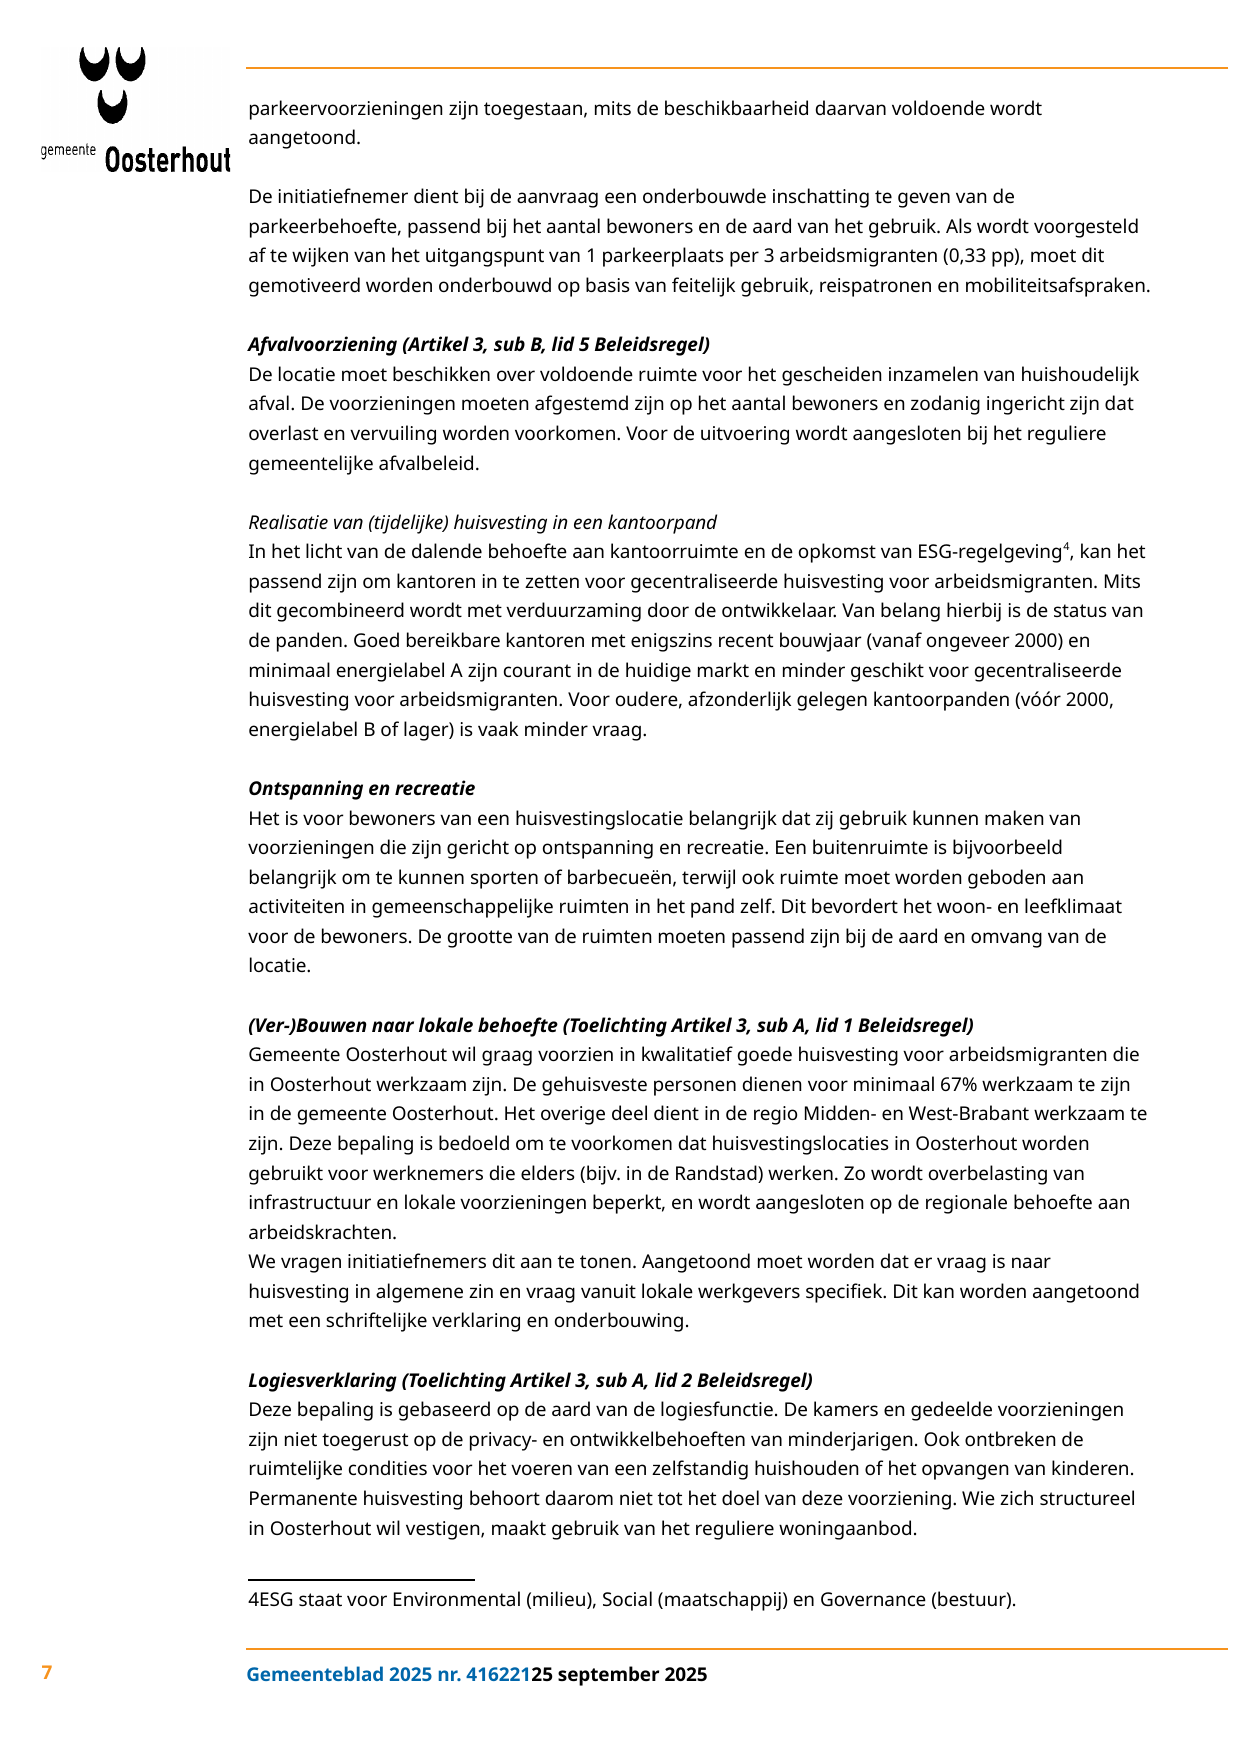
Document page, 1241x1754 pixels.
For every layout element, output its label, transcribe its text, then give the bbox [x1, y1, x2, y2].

text Afvalvoorziening (Artikel 3, sub B, lid 5 Beleidsregel) [248, 331, 1152, 357]
text De initiatiefnemer dient bij de aanvraag een onderbouwde inschatting te geven van de parkeerbehoefte, passend bij het aantal bewoners en de aard van het gebruik. Als wordt voorgesteld af te wijken van het uitgangspunt van 1 parkeerplaats per 3 arbeidsmigranten (0,33 pp), moet dit gemotiveerd worden onderbouwd op basis van feitelijk gebruik, reispatronen en mobiliteitsafspraken. [248, 183, 1152, 298]
text Gemeente Oosterhout wil graag voorzien in kwalitatief goede huisvesting voor arbeidsmigranten die in Oosterhout werkzaam zijn. De gehuisveste personen dienen voor minimaal 67% werkzaam te zijn in de gemeente Oosterhout. Het overige deel dient in de regio Midden- en West-Brabant werkzaam te zijn. Deze bepaling is bedoeld om te voorkomen dat huisvestingslocaties in Oosterhout worden gebruikt voor werknemers die elders (bijv. in de Randstad) werken. Zo wordt overbelasting van infrastructuur en lokale voorzieningen beperkt, en wordt aangesloten op de regionale behoefte aan arbeidskrachten. [248, 1041, 1152, 1245]
text Deze bepaling is gebaseerd op de aard van de logiesfunctie. De kamers en gedeelde voorzieningen zijn niet toegerust op de privacy- en ontwikkelbehoeften van minderjarigen. Ook ontbreken de ruimtelijke condities voor het voeren van een zelfstandig huishouden of het opvangen van kinderen. Permanente huisvesting behoort daarom niet tot het doel van deze voorziening. Wie zich structureel in Oosterhout wil vestigen, maakt gebruik van het reguliere woningaanbod. [248, 1396, 1152, 1541]
text parkeervoorzieningen zijn toegestaan, mits de beschikbaarheid daarvan voldoende wordt aangetoond. [248, 95, 1152, 150]
text Het is voor bewoners van een huisvestingslocatie belangrijk dat zij gebruik kunnen maken van voorzieningen die zijn gericht op ontspanning en recreatie. Een buitenruimte is bijvoorbeeld belangrijk om te kunnen sporten of barbecueën, terwijl ook ruimte moet worden geboden aan activiteiten in gemeenschappelijke ruimten in het pand zelf. Dit bevordert het woon- en leefklimaat voor de bewoners. De grootte van de ruimten moeten passend zijn bij de aard en omvang van de locatie. [248, 805, 1152, 978]
text ESG staat voor Environmental (milieu), Social (maatschappij) en Governance (bestuur). [248, 1586, 1152, 1612]
text We vragen initiatiefnemers dit aan te tonen. Aangetoond moet worden dat er vraag is naar huisvesting in algemene zin en vraag vanuit lokale werkgevers specifiek. Dit kan worden aangetoond met een schriftelijke verklaring en onderbouwing. [248, 1248, 1152, 1333]
text De locatie moet beschikken over voldoende ruimte voor het gescheiden inzamelen van huishoudelijk afval. De voorzieningen moeten afgestemd zijn op het aantal bewoners en zodanig ingericht zijn dat overlast en vervuiling worden voorkomen. Voor de uitvoering wordt aangesloten bij het reguliere gemeentelijke afvalbeleid. [248, 361, 1152, 476]
text In het licht van de dalende behoefte aan kantoorruimte en de opkomst van ESG-regelgeving, kan het passend zijn om kantoren in te zetten voor gecentraliseerde huisvesting voor arbeidsmigranten. Mits dit gecombineerd wordt met verduurzaming door de ontwikkelaar. Van belang hierbij is de status van de panden. Goed bereikbare kantoren met enigszins recent bouwjaar (vanaf ongeveer 2000) en minimaal energielabel A zijn courant in de huidige markt en minder geschikt voor gecentraliseerde huisvesting voor arbeidsmigranten. Voor oudere, afzonderlijk gelegen kantoorpanden (vóór 2000, energielabel B of lager) is vaak minder vraag. [248, 538, 1152, 742]
text Ontspanning en recreatie [248, 775, 1152, 801]
text Logiesverklaring (Toelichting Artikel 3, sub A, lid 2 Beleidsregel) [248, 1367, 1152, 1393]
text Realisatie van (tijdelijke) huisvesting in een kantoorpand [248, 509, 1152, 535]
picture [41, 47, 231, 172]
text (Ver-)Bouwen naar lokale behoefte (Toelichting Artikel 3, sub A, lid 1 Beleidsregel) [248, 1012, 1152, 1038]
